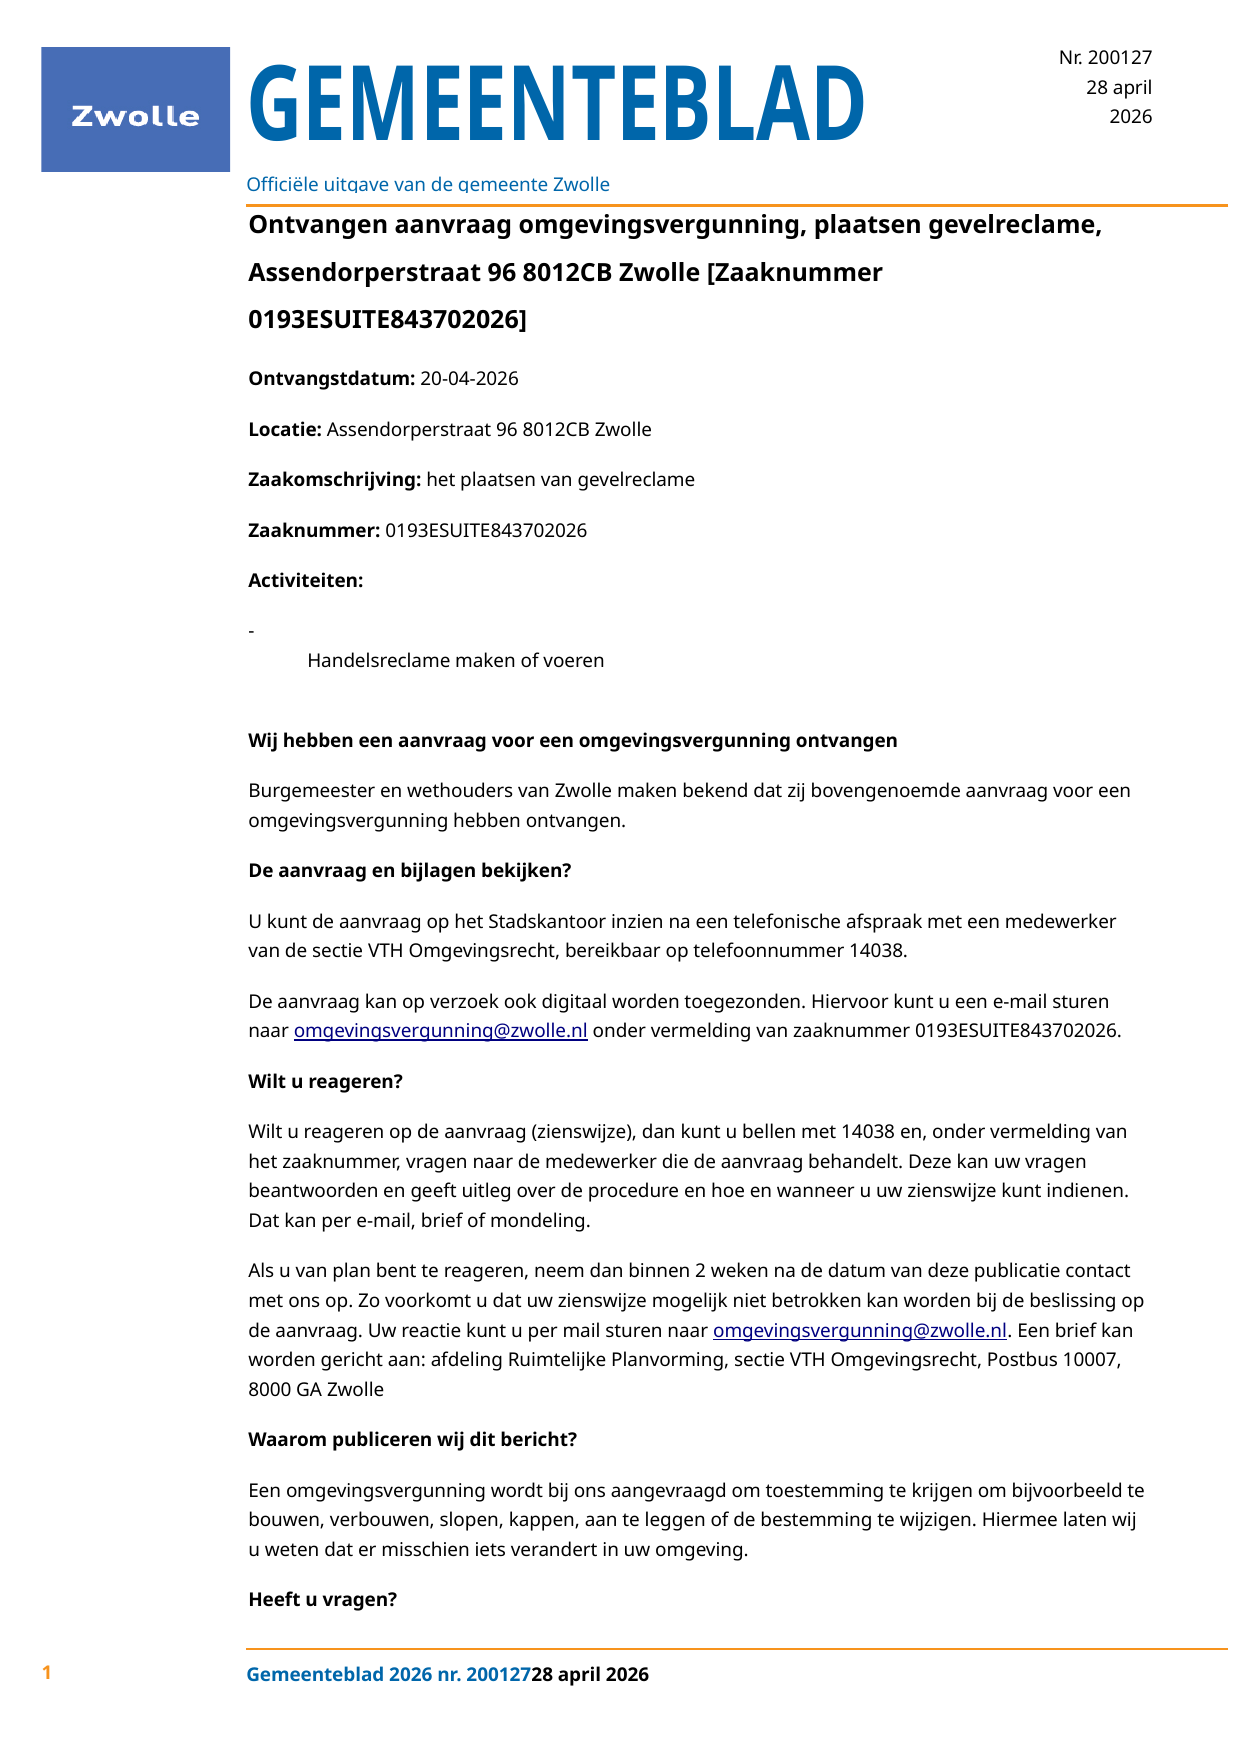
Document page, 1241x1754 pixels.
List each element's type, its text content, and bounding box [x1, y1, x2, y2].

text Locatie: Assendorperstraat 96 8012CB Zwolle [248, 416, 1152, 442]
text U kunt de aanvraag op het Stadskantoor inzien na een telefonische afspraak met een medewerker van de sectie VTH Omgevingsrecht, bereikbaar op telefoonnummer 14038. [248, 908, 1152, 963]
text Wilt u reageren? [248, 1068, 1152, 1094]
text Zaakomschrijving: het plaatsen van gevelreclame [248, 466, 1152, 492]
text De aanvraag kan op verzoek ook digitaal worden toegezonden. Hiervoor kunt u een e-mail sturen naar omgevingsvergunning@zwolle.nl onder vermelding van zaaknummer 0193ESUITE843702026. [248, 988, 1152, 1043]
text Ontvangstdatum: 20-04-2026 [248, 366, 1152, 391]
text Wilt u reageren op de aanvraag (zienswijze), dan kunt u bellen met 14038 en, onder vermelding van het zaaknummer, vragen naar de medewerker die de aanvraag behandelt. Deze kan uw vragen beantwoorden en geeft uitleg over de procedure en hoe en wanneer u uw zienswijze kunt indienen. Dat kan per e-mail, brief of mondeling. [248, 1118, 1152, 1233]
text Burgemeester en wethouders van Zwolle maken bekend dat zij bovengenoemde aanvraag voor een omgevingsvergunning hebben ontvangen. [248, 778, 1152, 833]
text Heeft u vragen? [248, 1586, 1152, 1612]
text Activiteiten: [248, 567, 1152, 593]
picture [41, 47, 231, 172]
text Een omgevingsvergunning wordt bij ons aangevraagd om toestemming te krijgen om bijvoorbeeld te bouwen, verbouwen, slopen, kappen, aan te leggen of de bestemming te wijzigen. Hiermee laten wij u weten dat er misschien iets verandert in uw omgeving. [248, 1477, 1152, 1562]
text Wij hebben een aanvraag voor een omgevingsvergunning ontvangen [248, 727, 1152, 753]
list Handelsreclame maken of voeren [248, 647, 1152, 673]
text Zaaknummer: 0193ESUITE843702026 [248, 517, 1152, 542]
text De aanvraag en bijlagen bekijken? [248, 858, 1152, 883]
text Ontvangen aanvraag omgevingsvergunning, plaatsen gevelreclame, Assendorperstraat 96 8012CB Zwolle [Zaaknummer 0193ESUITE843702026] [248, 207, 1152, 336]
text Waarom publiceren wij dit bericht? [248, 1426, 1152, 1452]
text Als u van plan bent te reageren, neem dan binnen 2 weken na de datum van deze publicatie contact met ons op. Zo voorkomt u dat uw zienswijze mogelijk niet betrokken kan worden bij de beslissing op de aanvraag. Uw reactie kunt u per mail sturen naar omgevingsvergunning@zwolle.nl. Een brief kan worden gericht aan: afdeling Ruimtelijke Planvorming, sectie VTH Omgevingsrecht, Postbus 10007, 8000 GA Zwolle [248, 1258, 1152, 1402]
